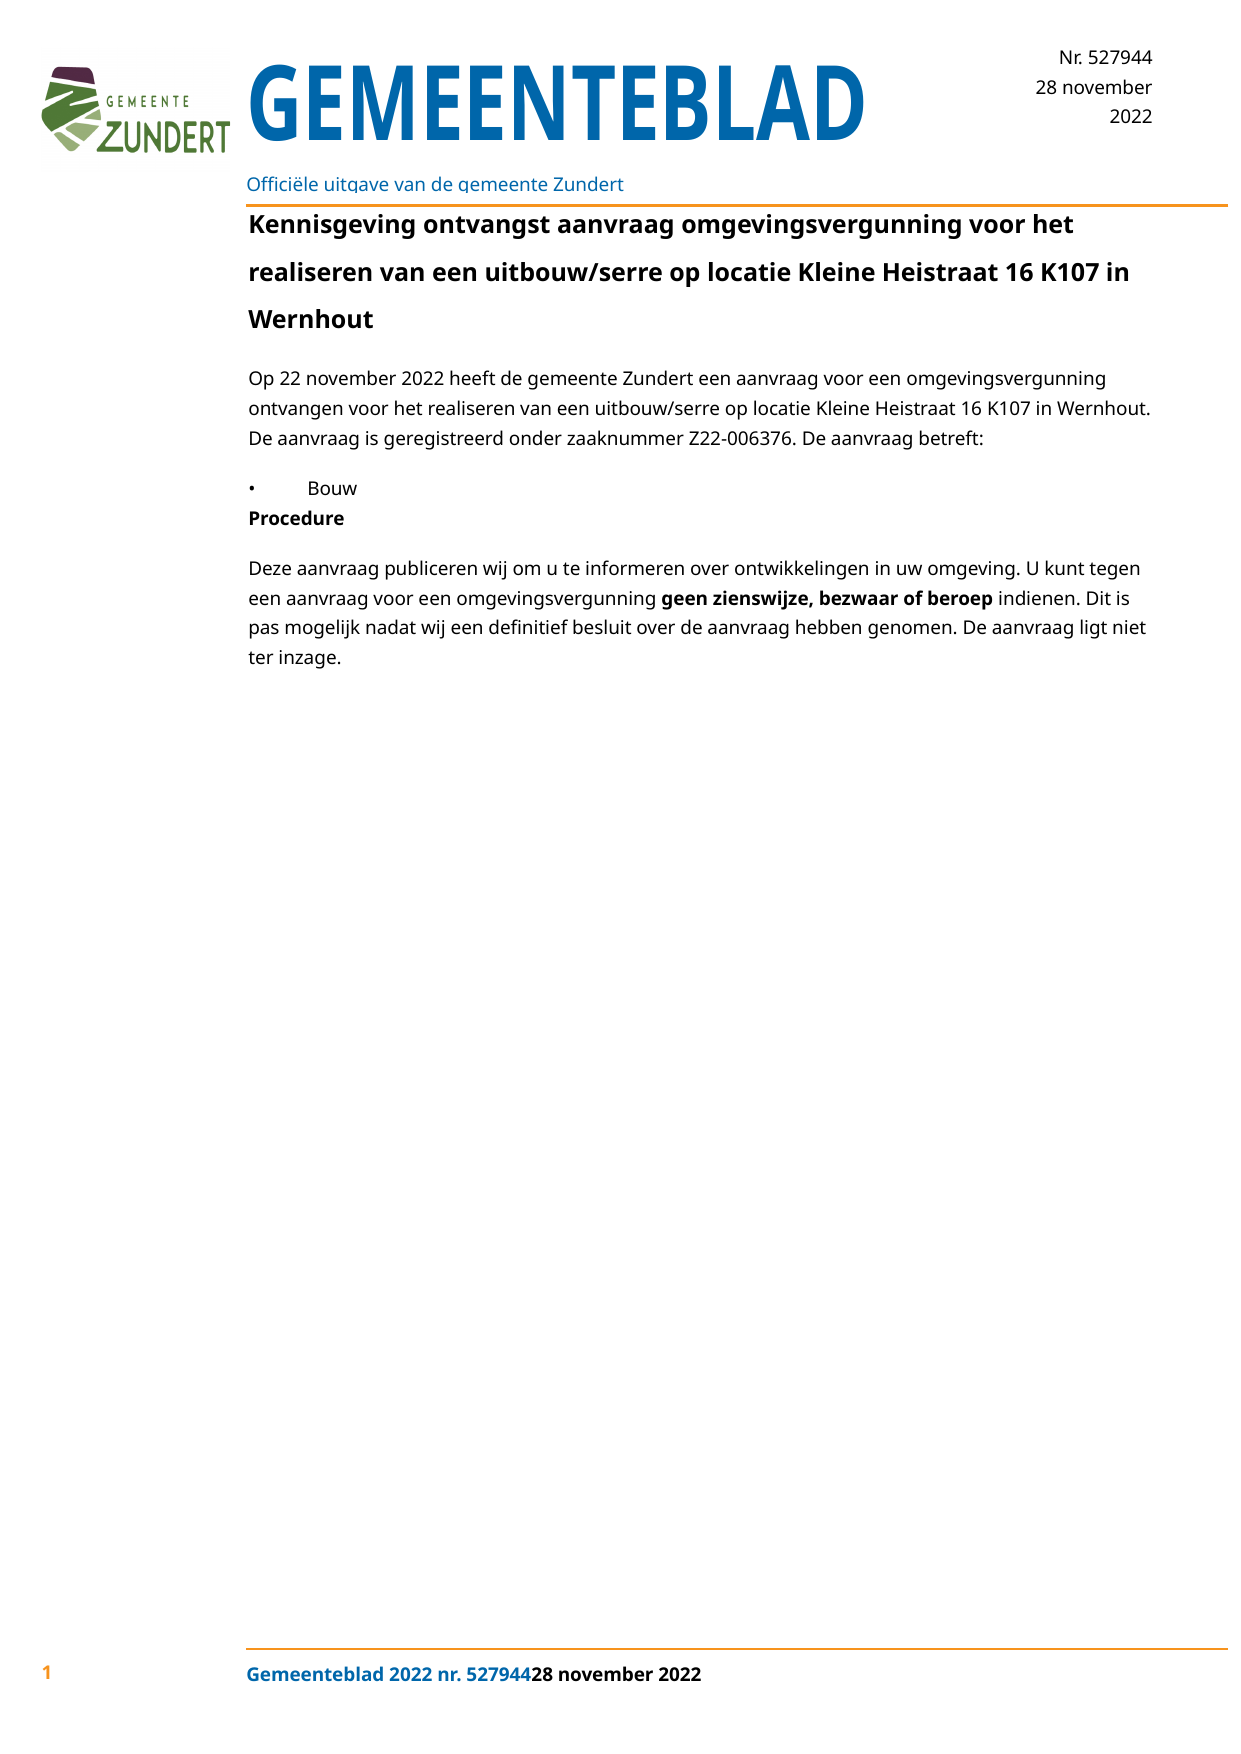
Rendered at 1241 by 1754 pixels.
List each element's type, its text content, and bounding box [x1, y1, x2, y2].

text Kennisgeving ontvangst aanvraag omgevingsvergunning voor het realiseren van een uitbouw/serre op locatie Kleine Heistraat 16 K107 in Wernhout [248, 207, 1152, 336]
text Procedure [248, 505, 1152, 530]
list Bouw [248, 475, 1152, 501]
picture [41, 47, 231, 172]
text Op 22 november 2022 heeft de gemeente Zundert een aanvraag voor een omgevingsvergunning ontvangen voor het realiseren van een uitbouw/serre op locatie Kleine Heistraat 16 K107 in Wernhout. De aanvraag is geregistreerd onder zaaknummer Z22-006376. De aanvraag betreft: [248, 366, 1152, 450]
text Deze aanvraag publiceren wij om u te informeren over ontwikkelingen in uw omgeving. U kunt tegen een aanvraag voor een omgevingsvergunning geen zienswijze, bezwaar of beroep indienen. Dit is pas mogelijk nadat wij een definitief besluit over de aanvraag hebben genomen. De aanvraag ligt niet ter inzage. [248, 555, 1152, 669]
